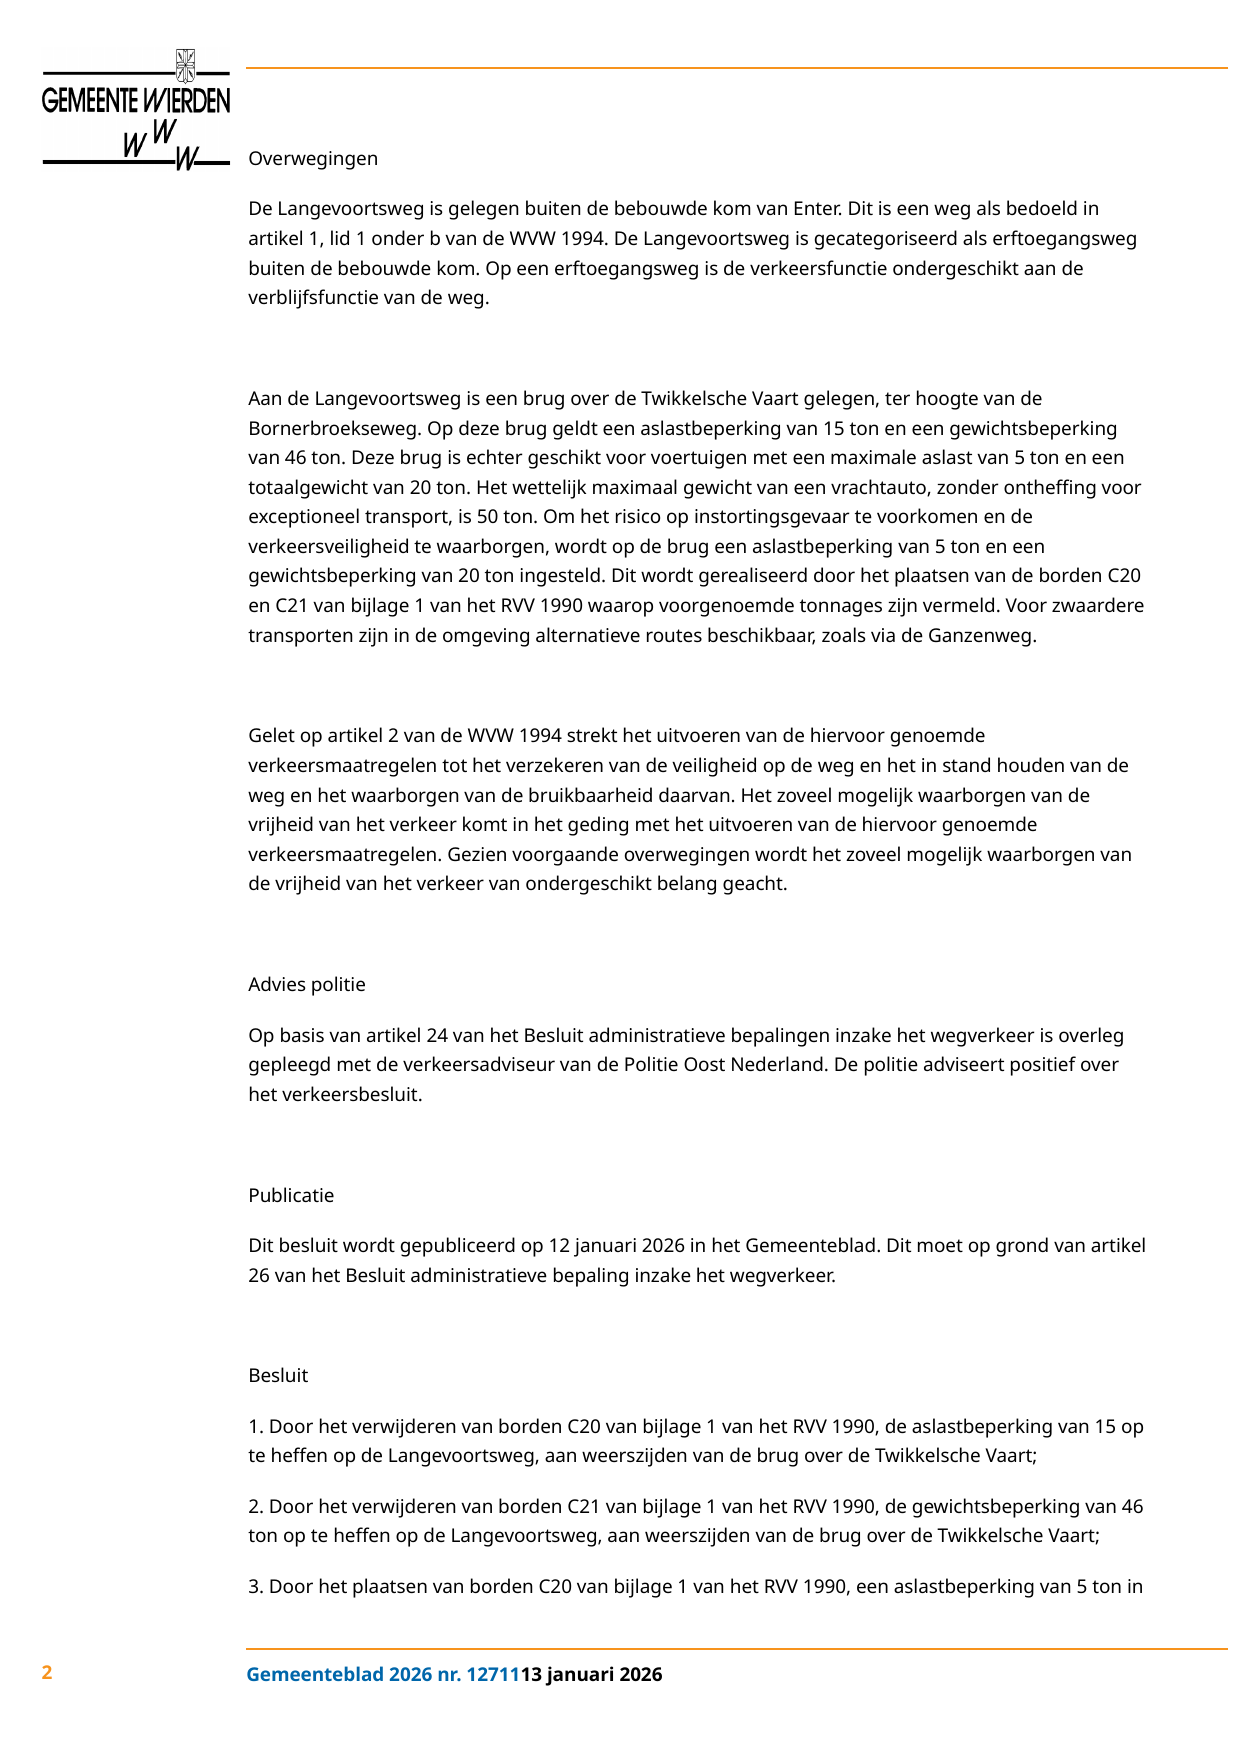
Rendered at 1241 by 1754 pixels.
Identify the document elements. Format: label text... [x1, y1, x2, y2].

text 3. Door het plaatsen van borden C20 van bijlage 1 van het RVV 1990, een aslastbeperking van 5 ton in [248, 1573, 1152, 1599]
text Dit besluit wordt gepubliceerd op 12 januari 2026 in het Gemeenteblad. Dit moet op grond van artikel 26 van het Besluit administratieve bepaling inzake het wegverkeer. [248, 1232, 1152, 1288]
text Op basis van artikel 24 van het Besluit administratieve bepalingen inzake het wegverkeer is overleg gepleegd met de verkeersadviseur van de Politie Oost Nederland. De politie adviseert positief over het verkeersbesluit. [248, 1022, 1152, 1107]
text Gelet op artikel 2 van de WVW 1994 strekt het uitvoeren van de hiervoor genoemde verkeersmaatregelen tot het verzekeren van de veiligheid op de weg en het in stand houden van de weg en het waarborgen van de bruikbaarheid daarvan. Het zoveel mogelijk waarborgen van de vrijheid van het verkeer komt in het geding met het uitvoeren van de hiervoor genoemde verkeersmaatregelen. Gezien voorgaande overwegingen wordt het zoveel mogelijk waarborgen van de vrijheid van het verkeer van ondergeschikt belang geacht. [248, 723, 1152, 896]
text De Langevoortsweg is gelegen buiten de bebouwde kom van Enter. Dit is een weg als bedoeld in artikel 1, lid 1 onder b van de WVW 1994. De Langevoortsweg is gecategoriseerd als erftoegangsweg buiten de bebouwde kom. Op een erftoegangsweg is de verkeersfunctie ondergeschikt aan de verblijfsfunctie van de weg. [248, 196, 1152, 310]
text Aan de Langevoortsweg is een brug over de Twikkelsche Vaart gelegen, ter hoogte van de Bornerbroekseweg. Op deze brug geldt een aslastbeperking van 15 ton en een gewichtsbeperking van 46 ton. Deze brug is echter geschikt voor voertuigen met een maximale aslast van 5 ton en een totaalgewicht van 20 ton. Het wettelijk maximaal gewicht van een vrachtauto, zonder ontheffing voor exceptioneel transport, is 50 ton. Om het risico op instortingsgevaar te voorkomen en de verkeersveiligheid te waarborgen, wordt op de brug een aslastbeperking van 5 ton en een gewichtsbeperking van 20 ton ingesteld. Dit wordt gerealiseerd door het plaatsen van de borden C20 en C21 van bijlage 1 van het RVV 1990 waarop voorgenoemde tonnages zijn vermeld. Voor zwaardere transporten zijn in de omgeving alternatieve routes beschikbaar, zoals via de Ganzenweg. [248, 385, 1152, 648]
text Overwegingen [248, 145, 1152, 171]
text Publicatie [248, 1182, 1152, 1208]
text 1. Door het verwijderen van borden C20 van bijlage 1 van het RVV 1990, de aslastbeperking van 15 op te heffen op de Langevoortsweg, aan weerszijden van de brug over de Twikkelsche Vaart; [248, 1413, 1152, 1468]
text 2. Door het verwijderen van borden C21 van bijlage 1 van het RVV 1990, de gewichtsbeperking van 46 ton op te heffen op de Langevoortsweg, aan weerszijden van de brug over de Twikkelsche Vaart; [248, 1493, 1152, 1548]
text Besluit [248, 1363, 1152, 1388]
text Advies politie [248, 971, 1152, 997]
picture [41, 47, 231, 172]
